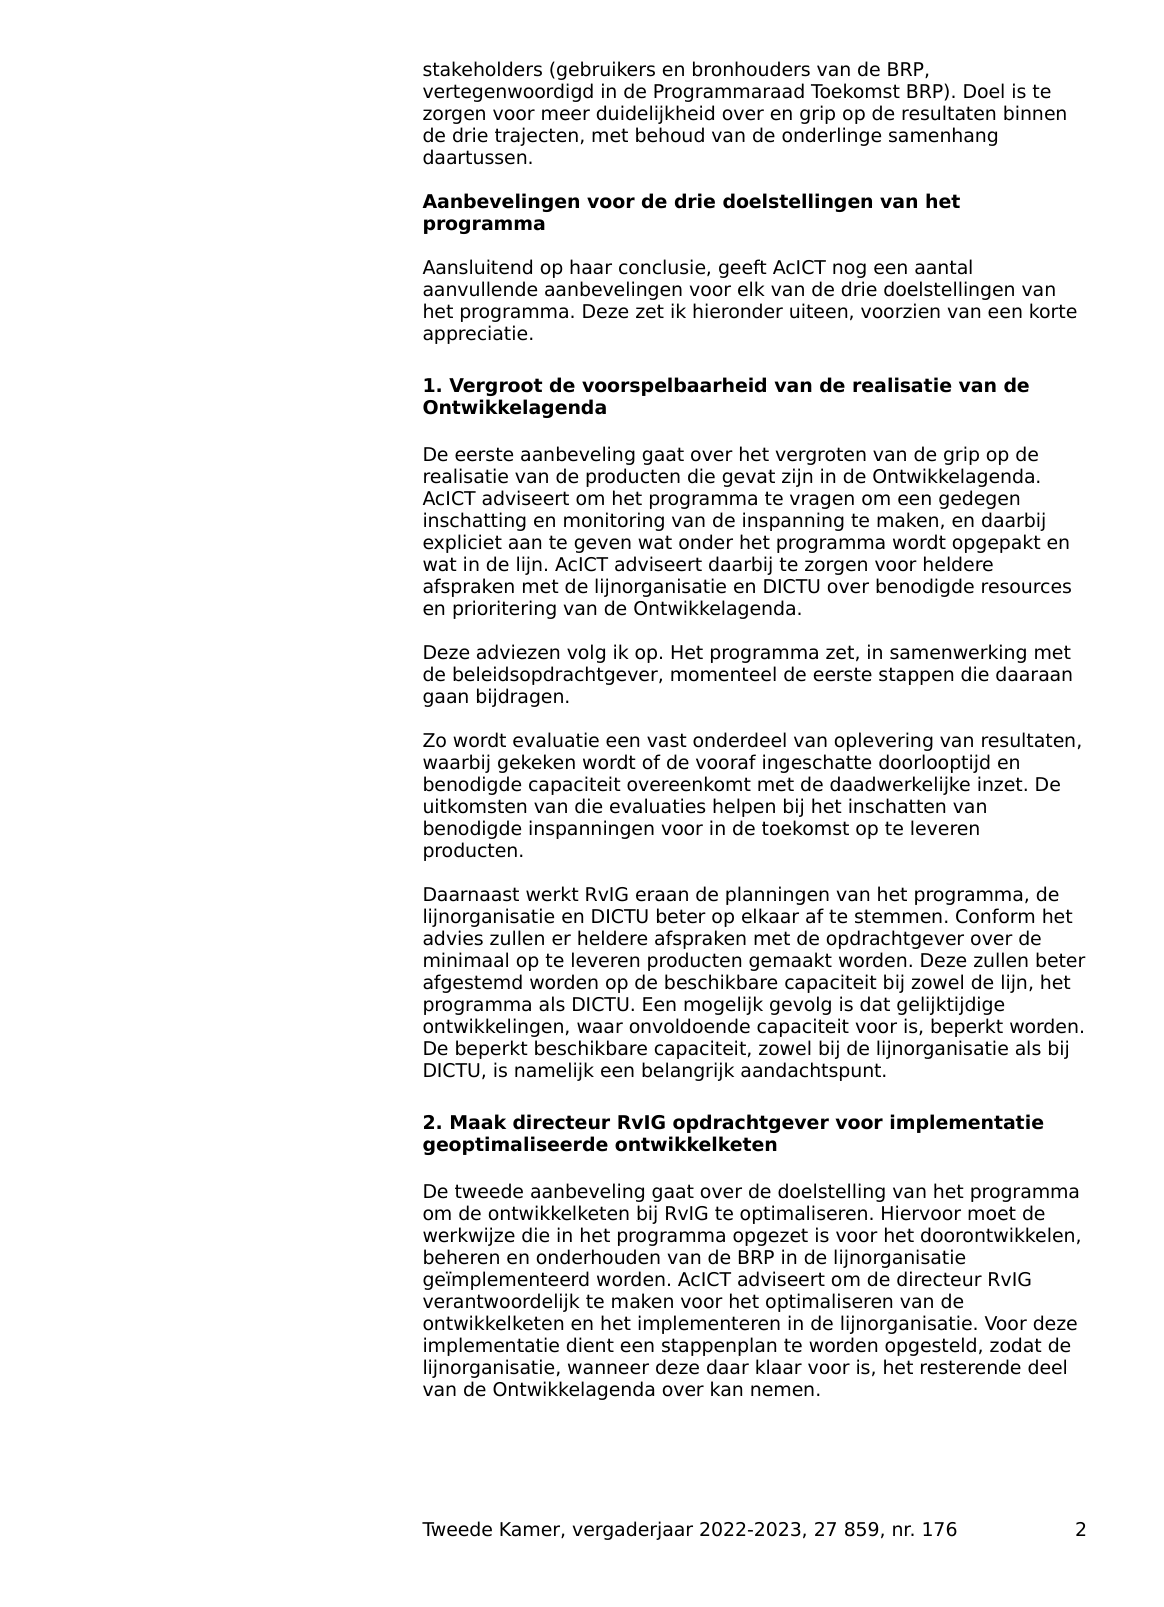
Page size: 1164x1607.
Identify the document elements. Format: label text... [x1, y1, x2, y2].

text Aansluitend op haar conclusie, geeft AcICT nog een aantal aanvullende aanbevelingen voor elk van de drie doelstellingen van het programma. Deze zet ik hieronder uiteen, voorzien van een korte appreciatie. [422, 257, 1087, 345]
text Deze adviezen volg ik op. Het programma zet, in samenwerking met de beleidsopdrachtgever, momenteel de eerste stappen die daaraan gaan bijdragen. [422, 642, 1087, 708]
text Daarnaast werkt RvIG eraan de planningen van het programma, de lijnorganisatie en DICTU beter op elkaar af te stemmen. Conform het advies zullen er heldere afspraken met de opdrachtgever over de minimaal op te leveren producten gemaakt worden. Deze zullen beter afgestemd worden op de beschikbare capaciteit bij zowel de lijn, het programma als DICTU. Een mogelijk gevolg is dat gelijktijdige ontwikkelingen, waar onvoldoende capaciteit voor is, beperkt worden. De beperkt beschikbare capaciteit, zowel bij de lijnorganisatie als bij DICTU, is namelijk een belangrijk aandachtspunt. [422, 884, 1087, 1082]
text De eerste aanbeveling gaat over het vergroten van de grip op de realisatie van de producten die gevat zijn in de Ontwikkelagenda. AcICT adviseert om het programma te vragen om een gedegen inschatting en monitoring van de inspanning te maken, en daarbij expliciet aan te geven wat onder het programma wordt opgepakt en wat in de lijn. AcICT adviseert daarbij te zorgen voor heldere afspraken met de lijnorganisatie en DICTU over benodigde resources en prioritering van de Ontwikkelagenda. [422, 444, 1087, 620]
text De tweede aanbeveling gaat over de doelstelling van het programma om de ontwikkelketen bij RvIG te optimaliseren. Hiervoor moet de werkwijze die in het programma opgezet is voor het doorontwikkelen, beheren en onderhouden van de BRP in de lijnorganisatie geïmplementeerd worden. AcICT adviseert om de directeur RvIG verantwoordelijk te maken voor het optimaliseren van de ontwikkelketen en het implementeren in de lijnorganisatie. Voor deze implementatie dient een stappenplan te worden opgesteld, zodat de lijnorganisatie, wanneer deze daar klaar voor is, het resterende deel van de Ontwikkelagenda over kan nemen. [422, 1181, 1087, 1401]
subtitle 1. Vergroot de voorspelbaarheid van de realisatie van de Ontwikkelagenda [422, 375, 1087, 419]
text stakeholders (gebruikers en bronhouders van de BRP, vertegenwoordigd in de Programmaraad Toekomst BRP). Doel is te zorgen voor meer duidelijkheid over en grip op de resultaten binnen de drie trajecten, met behoud van de onderlinge samenhang daartussen. [422, 59, 1087, 169]
subtitle Aanbevelingen voor de drie doelstellingen van het programma [422, 191, 1087, 235]
subtitle 2. Maak directeur RvIG opdrachtgever voor implementatie geoptimaliseerde ontwikkelketen [422, 1112, 1087, 1156]
text Zo wordt evaluatie een vast onderdeel van oplevering van resultaten, waarbij gekeken wordt of de vooraf ingeschatte doorlooptijd en benodigde capaciteit overeenkomt met de daadwerkelijke inzet. De uitkomsten van die evaluaties helpen bij het inschatten van benodigde inspanningen voor in de toekomst op te leveren producten. [422, 730, 1087, 862]
